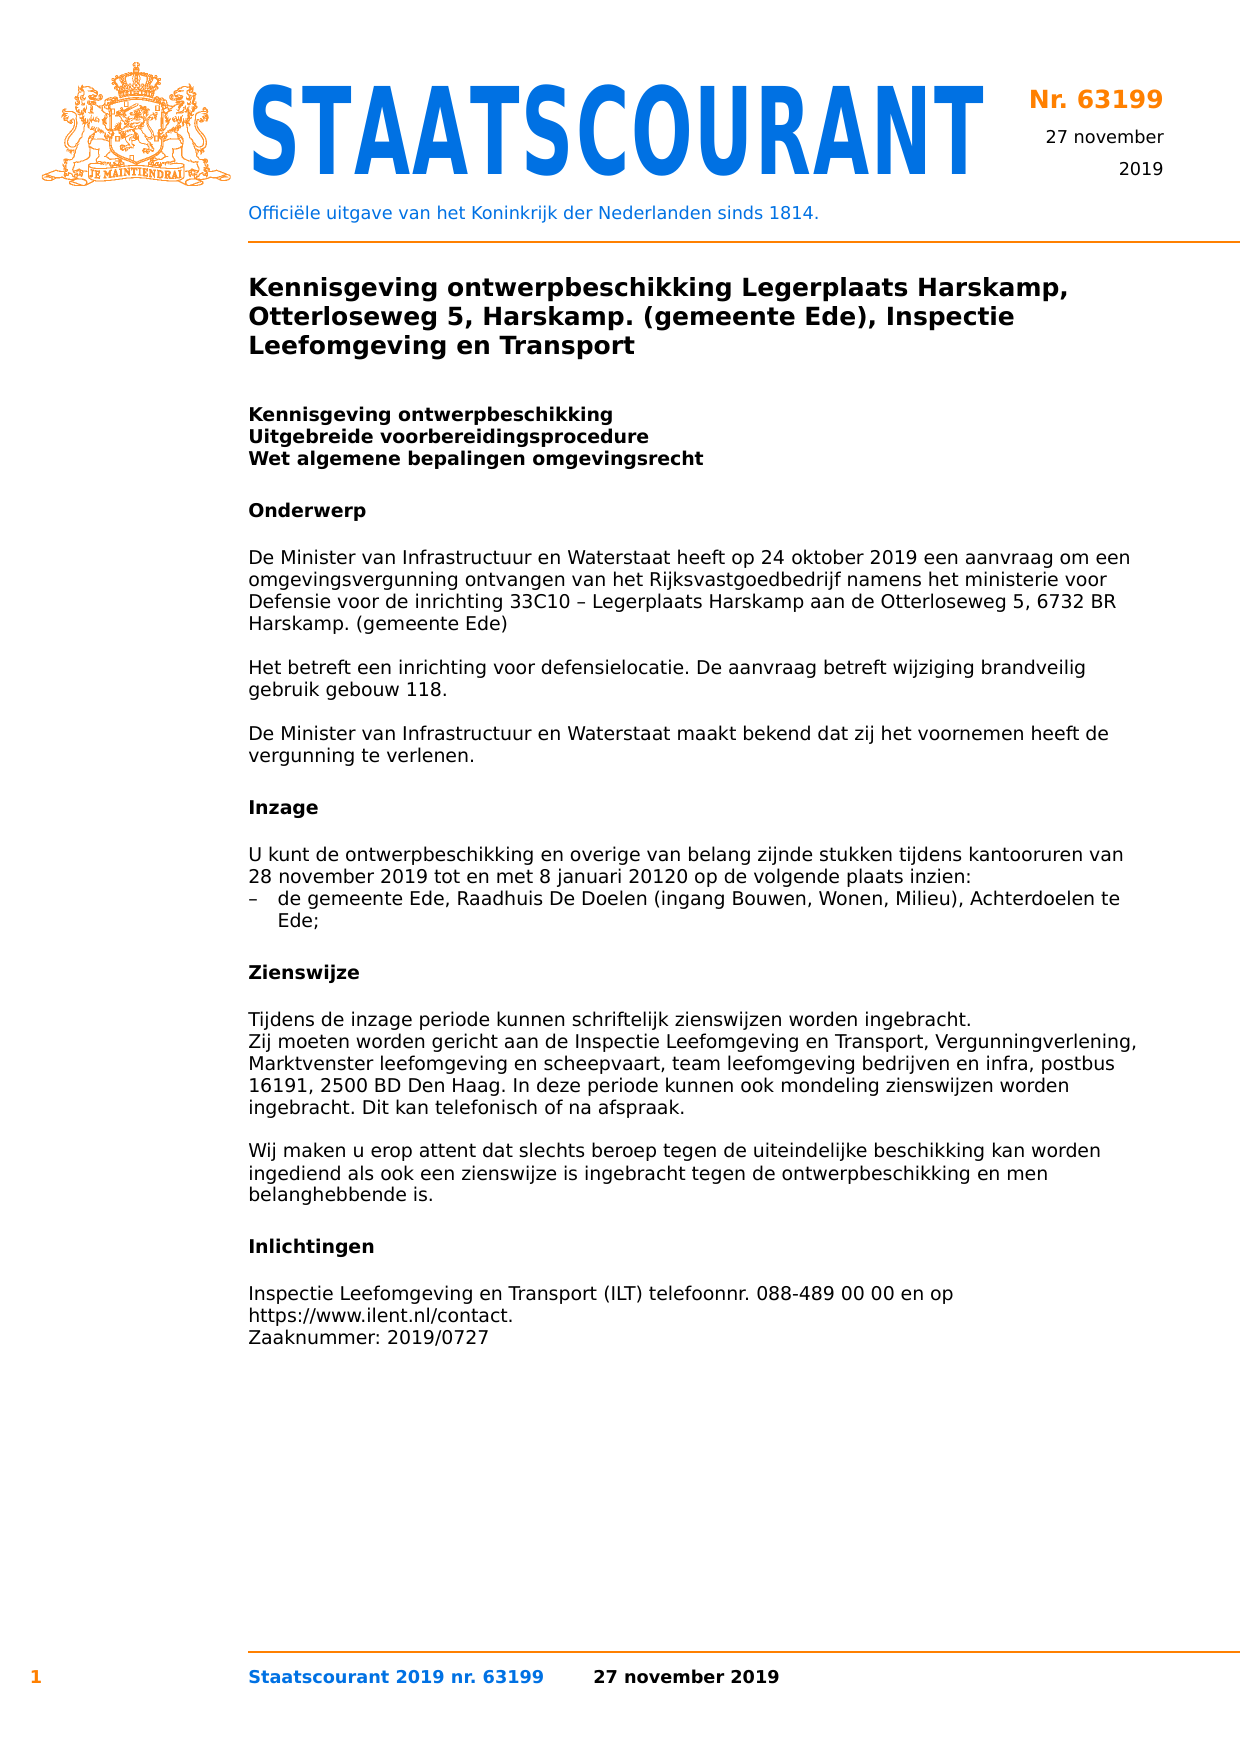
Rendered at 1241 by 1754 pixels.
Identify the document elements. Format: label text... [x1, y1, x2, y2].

table_header STAATSCOURANT [248, 62, 998, 203]
picture [41, 62, 231, 186]
subtitle Kennisgeving ontwerpbeschikking Legerplaats Harskamp, Otterloseweg 5, Harskamp. (gemeente Ede), Inspectie Leefomgeving en Transport [248, 273, 1163, 361]
text Wij maken u erop attent dat slechts beroep tegen de uiteindelijke beschikking kan worden ingediend als ook een zienswijze is ingebracht tegen de ontwerpbeschikking en men belanghebbende is. [248, 1140, 1163, 1206]
text Kennisgeving ontwerpbeschikking [248, 404, 1163, 426]
subtitle Inlichtingen [248, 1236, 1163, 1258]
text De Minister van Infrastructuur en Waterstaat heeft op 24 oktober 2019 een aanvraag om een omgevingsvergunning ontvangen van het Rijksvastgoedbedrijf namens het ministerie voor Defensie voor de inrichting 33C10 – Legerplaats Harskamp aan de Otterloseweg 5, 6732 BR Harskamp. (gemeente Ede) [248, 547, 1163, 635]
table_cell 27 november [998, 121, 1240, 153]
subtitle Inzage [248, 797, 1163, 819]
text De Minister van Infrastructuur en Waterstaat maakt bekend dat zij het voornemen heeft de vergunning te verlenen. [248, 723, 1163, 767]
subtitle Onderwerp [248, 500, 1163, 522]
text Zaaknummer: 2019/0727 [248, 1327, 1163, 1349]
table_header Nr. 63199 [998, 62, 1240, 121]
table_header [25, 62, 248, 241]
text Wet algemene bepalingen omgevingsrecht [248, 448, 1163, 470]
text Zij moeten worden gericht aan de Inspectie Leefomgeving en Transport, Vergunningverlening, Marktvenster leefomgeving en scheepvaart, team leefomgeving bedrijven en infra, postbus 16191, 2500 BD Den Haag. In deze periode kunnen ook mondeling zienswijzen worden ingebracht. Dit kan telefonisch of na afspraak. [248, 1031, 1163, 1118]
text U kunt de ontwerpbeschikking en overige van belang zijnde stukken tijdens kantooruren van 28 november 2019 tot en met 8 januari 20120 op de volgende plaats inzien: [248, 844, 1163, 888]
text Uitgebreide voorbereidingsprocedure [248, 426, 1163, 448]
text – de gemeente Ede, Raadhuis De Doelen (ingang Bouwen, Wonen, Milieu), Achterdoelen te Ede; [248, 888, 1163, 932]
text Inspectie Leefomgeving en Transport (ILT) telefoonnr. 088-489 00 00 en op https://www.ilent.nl/contact. [248, 1283, 1163, 1327]
table_cell 2019 [998, 153, 1240, 203]
subtitle Zienswijze [248, 962, 1163, 984]
text Tijdens de inzage periode kunnen schriftelijk zienswijzen worden ingebracht. [248, 1009, 1163, 1031]
text Het betreft een inrichting voor defensielocatie. De aanvraag betreft wijziging brandveilig gebruik gebouw 118. [248, 657, 1163, 701]
table_cell Officiële uitgave van het Koninkrijk der Nederlanden sinds 1814. [248, 203, 1240, 241]
